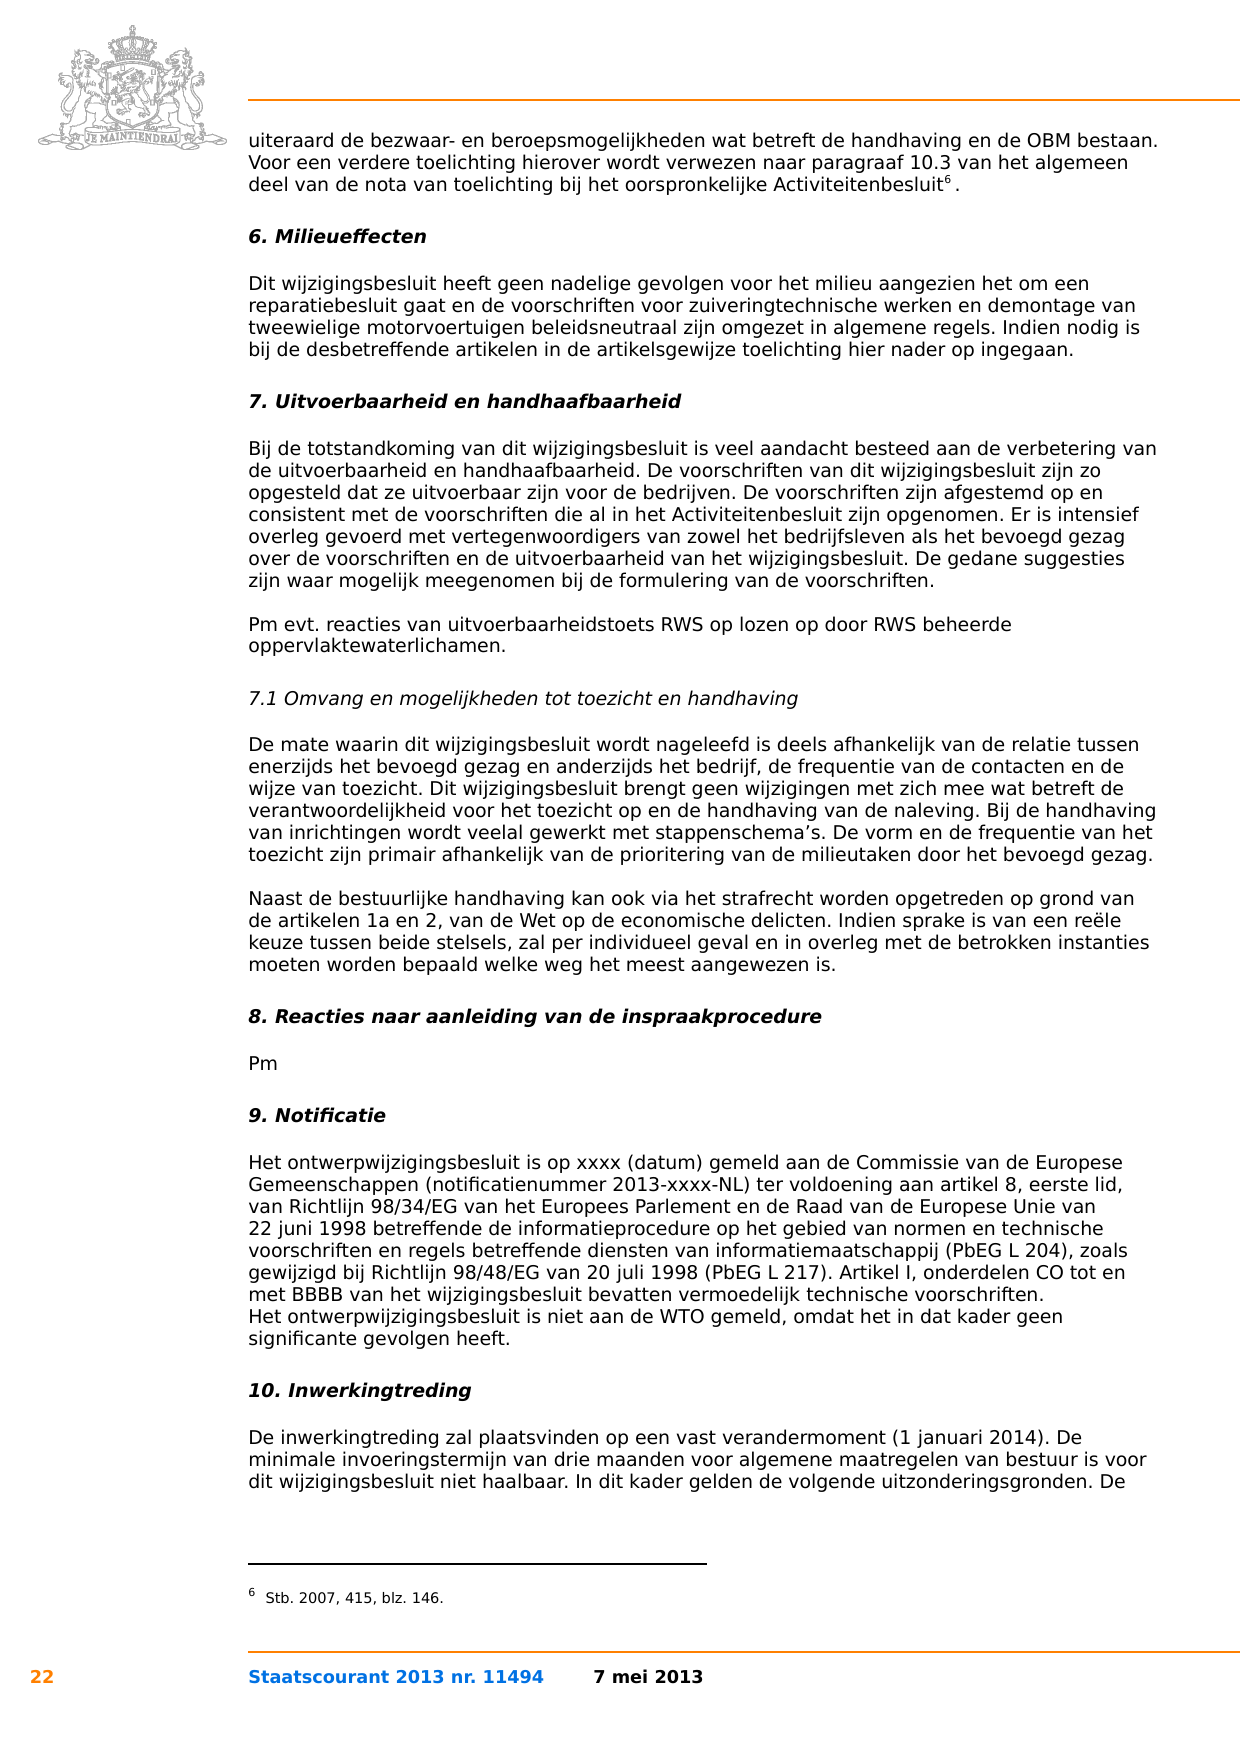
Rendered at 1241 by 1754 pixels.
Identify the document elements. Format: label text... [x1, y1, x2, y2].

picture [38, 25, 227, 150]
subtitle 7.1 Omvang en mogelijkheden tot toezicht en handhaving [248, 687, 1163, 709]
text Pm [248, 1053, 1163, 1075]
text Het ontwerpwijzigingsbesluit is op xxxx (datum) gemeld aan de Commissie van de Europese Gemeenschappen (notificatienummer 2013-xxxx-NL) ter voldoening aan artikel 8, eerste lid, van Richtlijn 98/34/EG van het Europees Parlement en de Raad van de Europese Unie van 22 juni 1998 betreffende de informatieprocedure op het gebied van normen en technische voorschriften en regels betreffende diensten van informatiemaatschappij (PbEG L 204), zoals gewijzigd bij Richtlijn 98/48/EG van 20 juli 1998 (PbEG L 217). Artikel I, onderdelen CO tot en met BBBB van het wijzigingsbesluit bevatten vermoedelijk technische voorschriften. [248, 1152, 1163, 1306]
subtitle 8. Reacties naar aanleiding van de inspraakprocedure [248, 1006, 1163, 1028]
text De inwerkingtreding zal plaatsvinden op een vast verandermoment (1 januari 2014). De minimale invoeringstermijn van drie maanden voor algemene maatregelen van bestuur is voor dit wijzigingsbesluit niet haalbaar. In dit kader gelden de volgende uitzonderingsgronden. De [248, 1427, 1163, 1493]
subtitle 6. Milieueffecten [248, 226, 1163, 248]
subtitle 7. Uitvoerbaarheid en handhaafbaarheid [248, 391, 1163, 413]
text Bij de totstandkoming van dit wijzigingsbesluit is veel aandacht besteed aan de verbetering van de uitvoerbaarheid en handhaafbaarheid. De voorschriften van dit wijzigingsbesluit zijn zo opgesteld dat ze uitvoerbaar zijn voor de bedrijven. De voorschriften zijn afgestemd op en consistent met de voorschriften die al in het Activiteitenbesluit zijn opgenomen. Er is intensief overleg gevoerd met vertegenwoordigers van zowel het bedrijfsleven als het bevoegd gezag over de voorschriften en de uitvoerbaarheid van het wijzigingsbesluit. De gedane suggesties zijn waar mogelijk meegenomen bij de formulering van de voorschriften. [248, 438, 1163, 592]
text Het ontwerpwijzigingsbesluit is niet aan de WTO gemeld, omdat het in dat kader geen significante gevolgen heeft. [248, 1306, 1163, 1350]
text Dit wijzigingsbesluit heeft geen nadelige gevolgen voor het milieu aangezien het om een reparatiebesluit gaat en de voorschriften voor zuiveringtechnische werken en demontage van tweewielige motorvoertuigen beleidsneutraal zijn omgezet in algemene regels. Indien nodig is bij de desbetreffende artikelen in de artikelsgewijze toelichting hier nader op ingegaan. [248, 273, 1163, 361]
text Pm evt. reacties van uitvoerbaarheidstoets RWS op lozen op door RWS beheerde oppervlaktewaterlichamen. [248, 613, 1163, 657]
text Stb. 2007, 415, blz. 146. [248, 1586, 1163, 1608]
text uiteraard de bezwaar- en beroepsmogelijkheden wat betreft de handhaving en de OBM bestaan. Voor een verdere toelichting hierover wordt verwezen naar paragraaf 10.3 van het algemeen deel van de nota van toelichting bij het oorspronkelijke Activiteitenbesluit. [248, 130, 1163, 196]
text De mate waarin dit wijzigingsbesluit wordt nageleefd is deels afhankelijk van de relatie tussen enerzijds het bevoegd gezag en anderzijds het bedrijf, de frequentie van de contacten en de wijze van toezicht. Dit wijzigingsbesluit brengt geen wijzigingen met zich mee wat betreft de verantwoordelijkheid voor het toezicht op en de handhaving van de naleving. Bij de handhaving van inrichtingen wordt veelal gewerkt met stappenschema’s. De vorm en de frequentie van het toezicht zijn primair afhankelijk van de prioritering van de milieutaken door het bevoegd gezag. [248, 734, 1163, 866]
subtitle 10. Inwerkingtreding [248, 1380, 1163, 1402]
subtitle 9. Notificatie [248, 1105, 1163, 1127]
text Naast de bestuurlijke handhaving kan ook via het strafrecht worden opgetreden op grond van de artikelen 1a en 2, van de Wet op de economische delicten. Indien sprake is van een reële keuze tussen beide stelsels, zal per individueel geval en in overleg met de betrokken instanties moeten worden bepaald welke weg het meest aangewezen is. [248, 888, 1163, 976]
